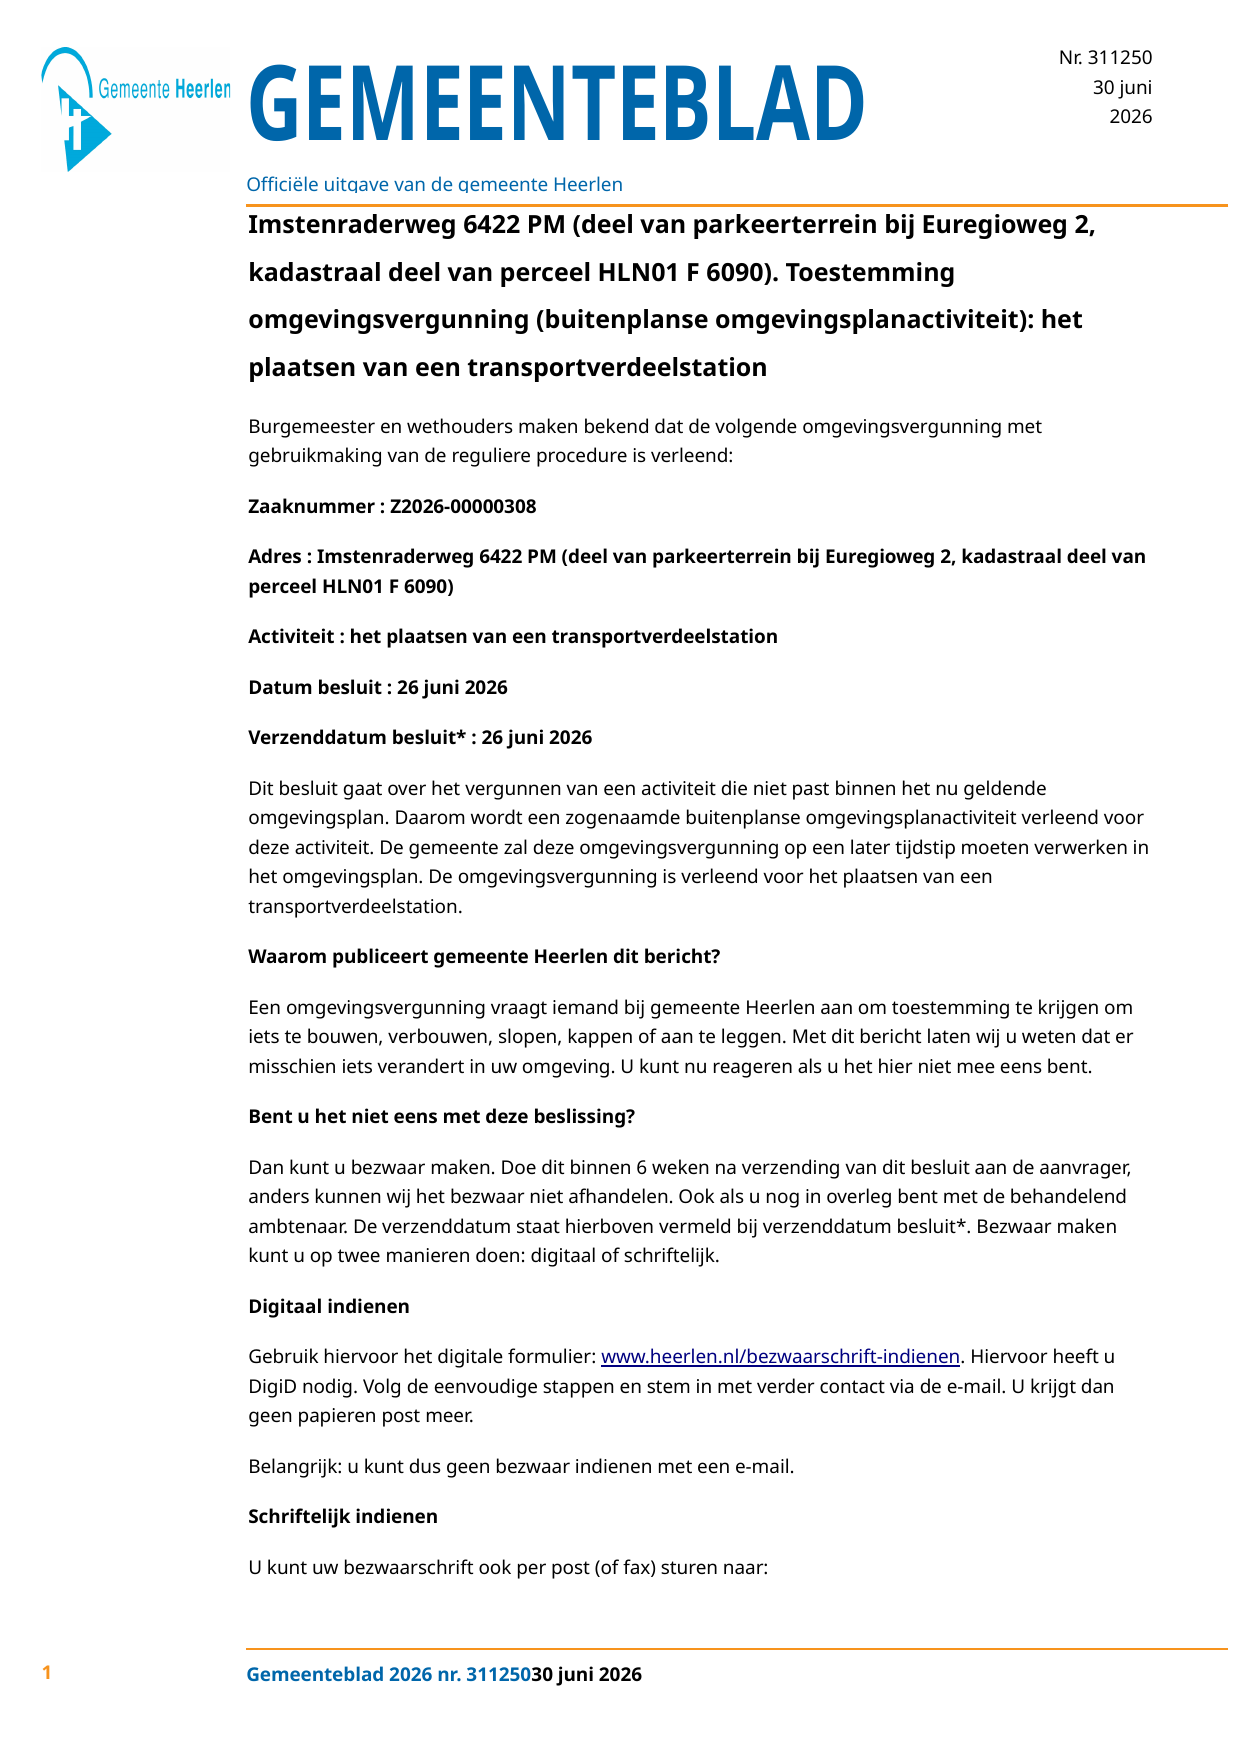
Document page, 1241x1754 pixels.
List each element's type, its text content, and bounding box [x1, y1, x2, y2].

text Datum besluit : 26 juni 2026 [248, 674, 1152, 700]
text Gebruik hiervoor het digitale formulier: www.heerlen.nl/bezwaarschrift-indienen. Hiervoor heeft u DigiD nodig. Volg de eenvoudige stappen en stem in met verder contact via de e-mail. U krijgt dan geen papieren post meer. [248, 1343, 1152, 1428]
text Dit besluit gaat over het vergunnen van een activiteit die niet past binnen het nu geldende omgevingsplan. Daarom wordt een zogenaamde buitenplanse omgevingsplanactiviteit verleend voor deze activiteit. De gemeente zal deze omgevingsvergunning op een later tijdstip moeten verwerken in het omgevingsplan. De omgevingsvergunning is verleend voor het plaatsen van een transportverdeelstation. [248, 775, 1152, 919]
text Een omgevingsvergunning vraagt iemand bij gemeente Heerlen aan om toestemming te krijgen om iets te bouwen, verbouwen, slopen, kappen of aan te leggen. Met dit bericht laten wij u weten dat er misschien iets verandert in uw omgeving. U kunt nu reageren als u het hier niet mee eens bent. [248, 994, 1152, 1079]
text Activiteit : het plaatsen van een transportverdeelstation [248, 623, 1152, 649]
text Digitaal indienen [248, 1293, 1152, 1319]
text Belangrijk: u kunt dus geen bezwaar indienen met een e-mail. [248, 1453, 1152, 1479]
text U kunt uw bezwaarschrift ook per post (of fax) sturen naar: [248, 1554, 1152, 1580]
text Dan kunt u bezwaar maken. Doe dit binnen 6 weken na verzending van dit besluit aan de aanvrager, anders kunnen wij het bezwaar niet afhandelen. Ook als u nog in overleg bent met de behandelend ambtenaar. De verzenddatum staat hierboven vermeld bij verzenddatum besluit*. Bezwaar maken kunt u op twee manieren doen: digitaal of schriftelijk. [248, 1154, 1152, 1268]
text Waarom publiceert gemeente Heerlen dit bericht? [248, 943, 1152, 969]
text Schriftelijk indienen [248, 1503, 1152, 1529]
text Imstenraderweg 6422 PM (deel van parkeerterrein bij Euregioweg 2, kadastraal deel van perceel HLN01 F 6090). Toestemming omgevingsvergunning (buitenplanse omgevingsplanactiviteit): het plaatsen van een transportverdeelstation [248, 207, 1152, 384]
text Zaaknummer : Z2026-00000308 [248, 493, 1152, 519]
text Burgemeester en wethouders maken bekend dat de volgende omgevingsvergunning met gebruikmaking van de reguliere procedure is verleend: [248, 413, 1152, 468]
text Adres : Imstenraderweg 6422 PM (deel van parkeerterrein bij Euregioweg 2, kadastraal deel van perceel HLN01 F 6090) [248, 543, 1152, 599]
picture [41, 47, 231, 172]
text Bent u het niet eens met deze beslissing? [248, 1103, 1152, 1129]
picture [41, 47, 59, 70]
text Verzenddatum besluit* : 26 juni 2026 [248, 724, 1152, 750]
